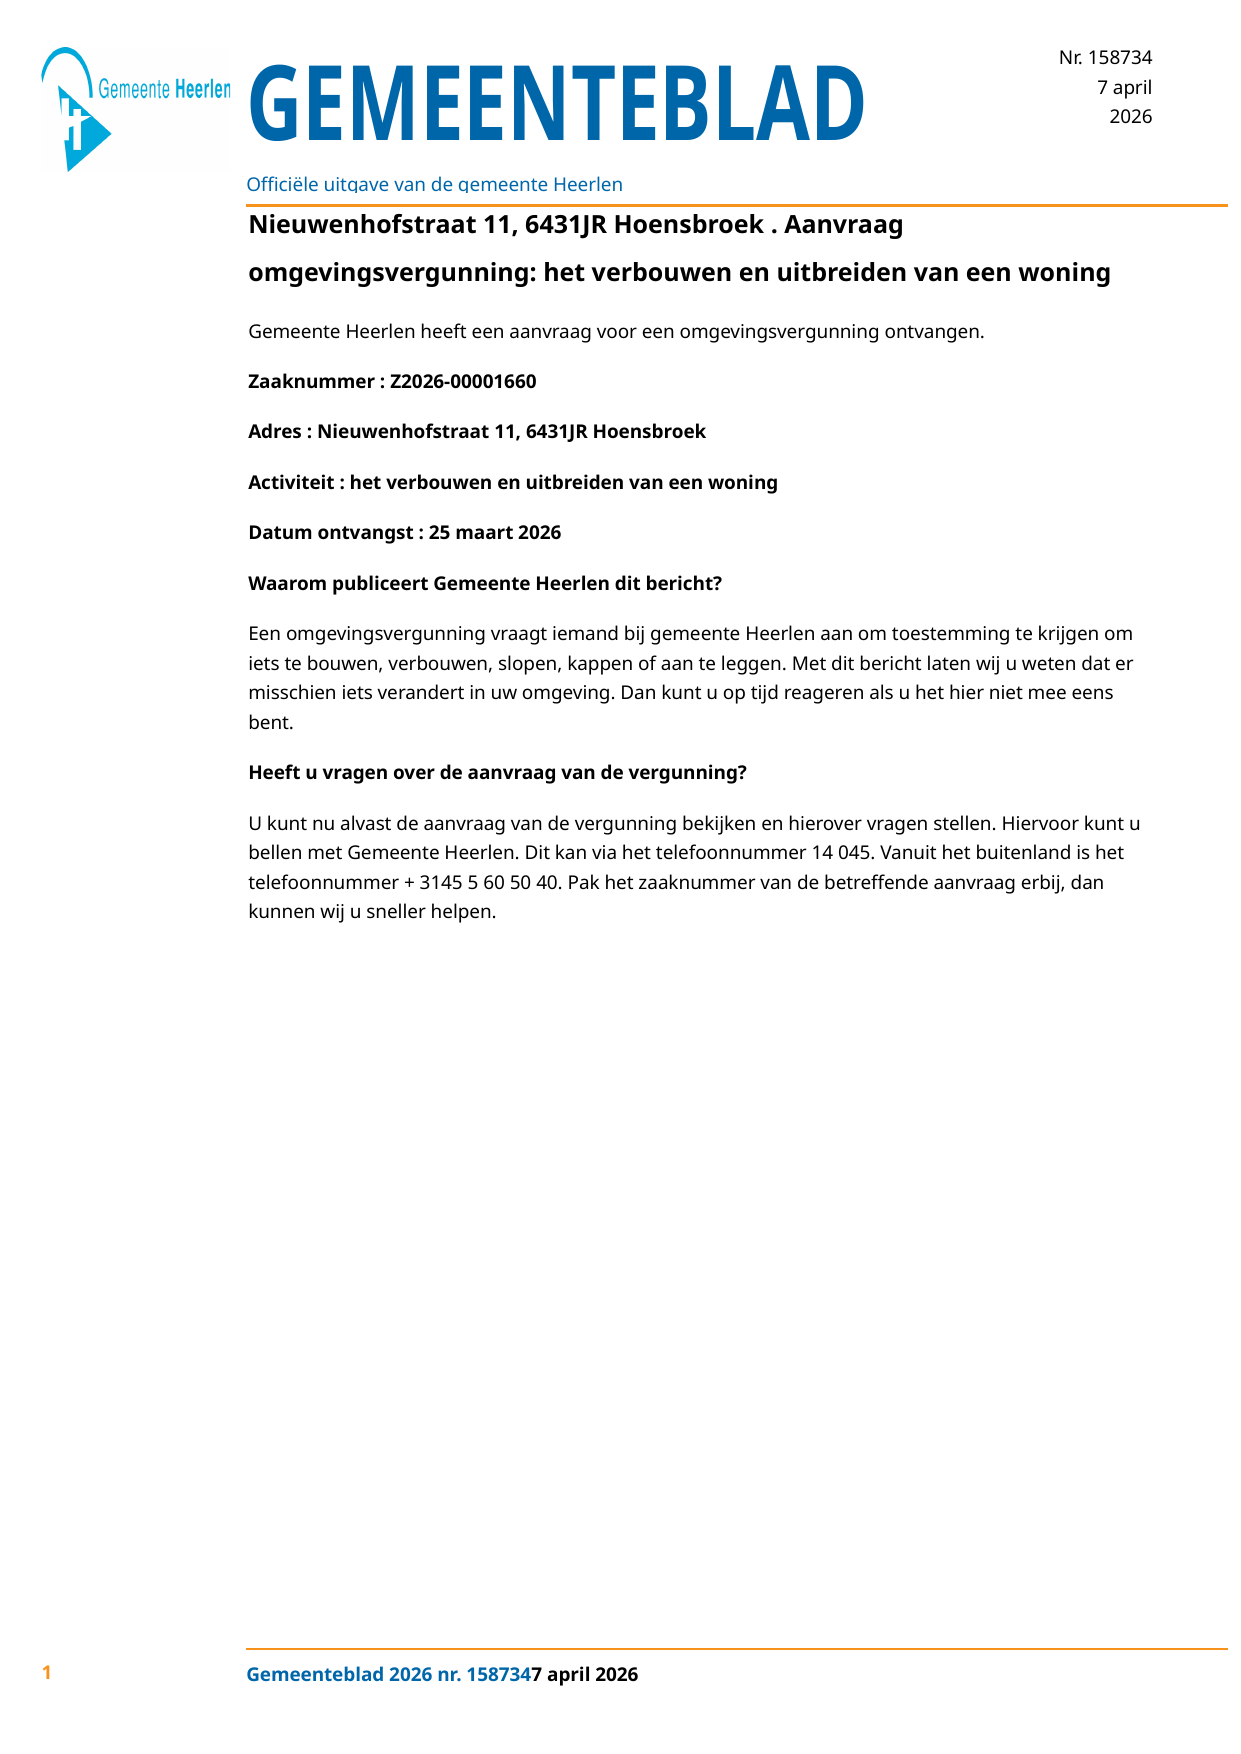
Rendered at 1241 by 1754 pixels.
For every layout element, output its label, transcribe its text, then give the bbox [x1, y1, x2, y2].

text Activiteit : het verbouwen en uitbreiden van een woning [248, 469, 1152, 495]
text Waarom publiceert Gemeente Heerlen dit bericht? [248, 570, 1152, 596]
text Gemeente Heerlen heeft een aanvraag voor een omgevingsvergunning ontvangen. [248, 318, 1152, 344]
text Zaaknummer : Z2026-00001660 [248, 368, 1152, 394]
picture [41, 47, 59, 70]
text U kunt nu alvast de aanvraag van de vergunning bekijken en hierover vragen stellen. Hiervoor kunt u bellen met Gemeente Heerlen. Dit kan via het telefoonnummer 14 045. Vanuit het buitenland is het telefoonnummer + 3145 5 60 50 40. Pak het zaaknummer van de betreffende aanvraag erbij, dan kunnen wij u sneller helpen. [248, 810, 1152, 924]
text Nieuwenhofstraat 11, 6431JR Hoensbroek . Aanvraag omgevingsvergunning: het verbouwen en uitbreiden van een woning [248, 207, 1152, 288]
text Adres : Nieuwenhofstraat 11, 6431JR Hoensbroek [248, 419, 1152, 444]
text Datum ontvangst : 25 maart 2026 [248, 519, 1152, 545]
picture [41, 47, 231, 172]
text Heeft u vragen over de aanvraag van de vergunning? [248, 759, 1152, 785]
text Een omgevingsvergunning vraagt iemand bij gemeente Heerlen aan om toestemming te krijgen om iets te bouwen, verbouwen, slopen, kappen of aan te leggen. Met dit bericht laten wij u weten dat er misschien iets verandert in uw omgeving. Dan kunt u op tijd reageren als u het hier niet mee eens bent. [248, 620, 1152, 735]
